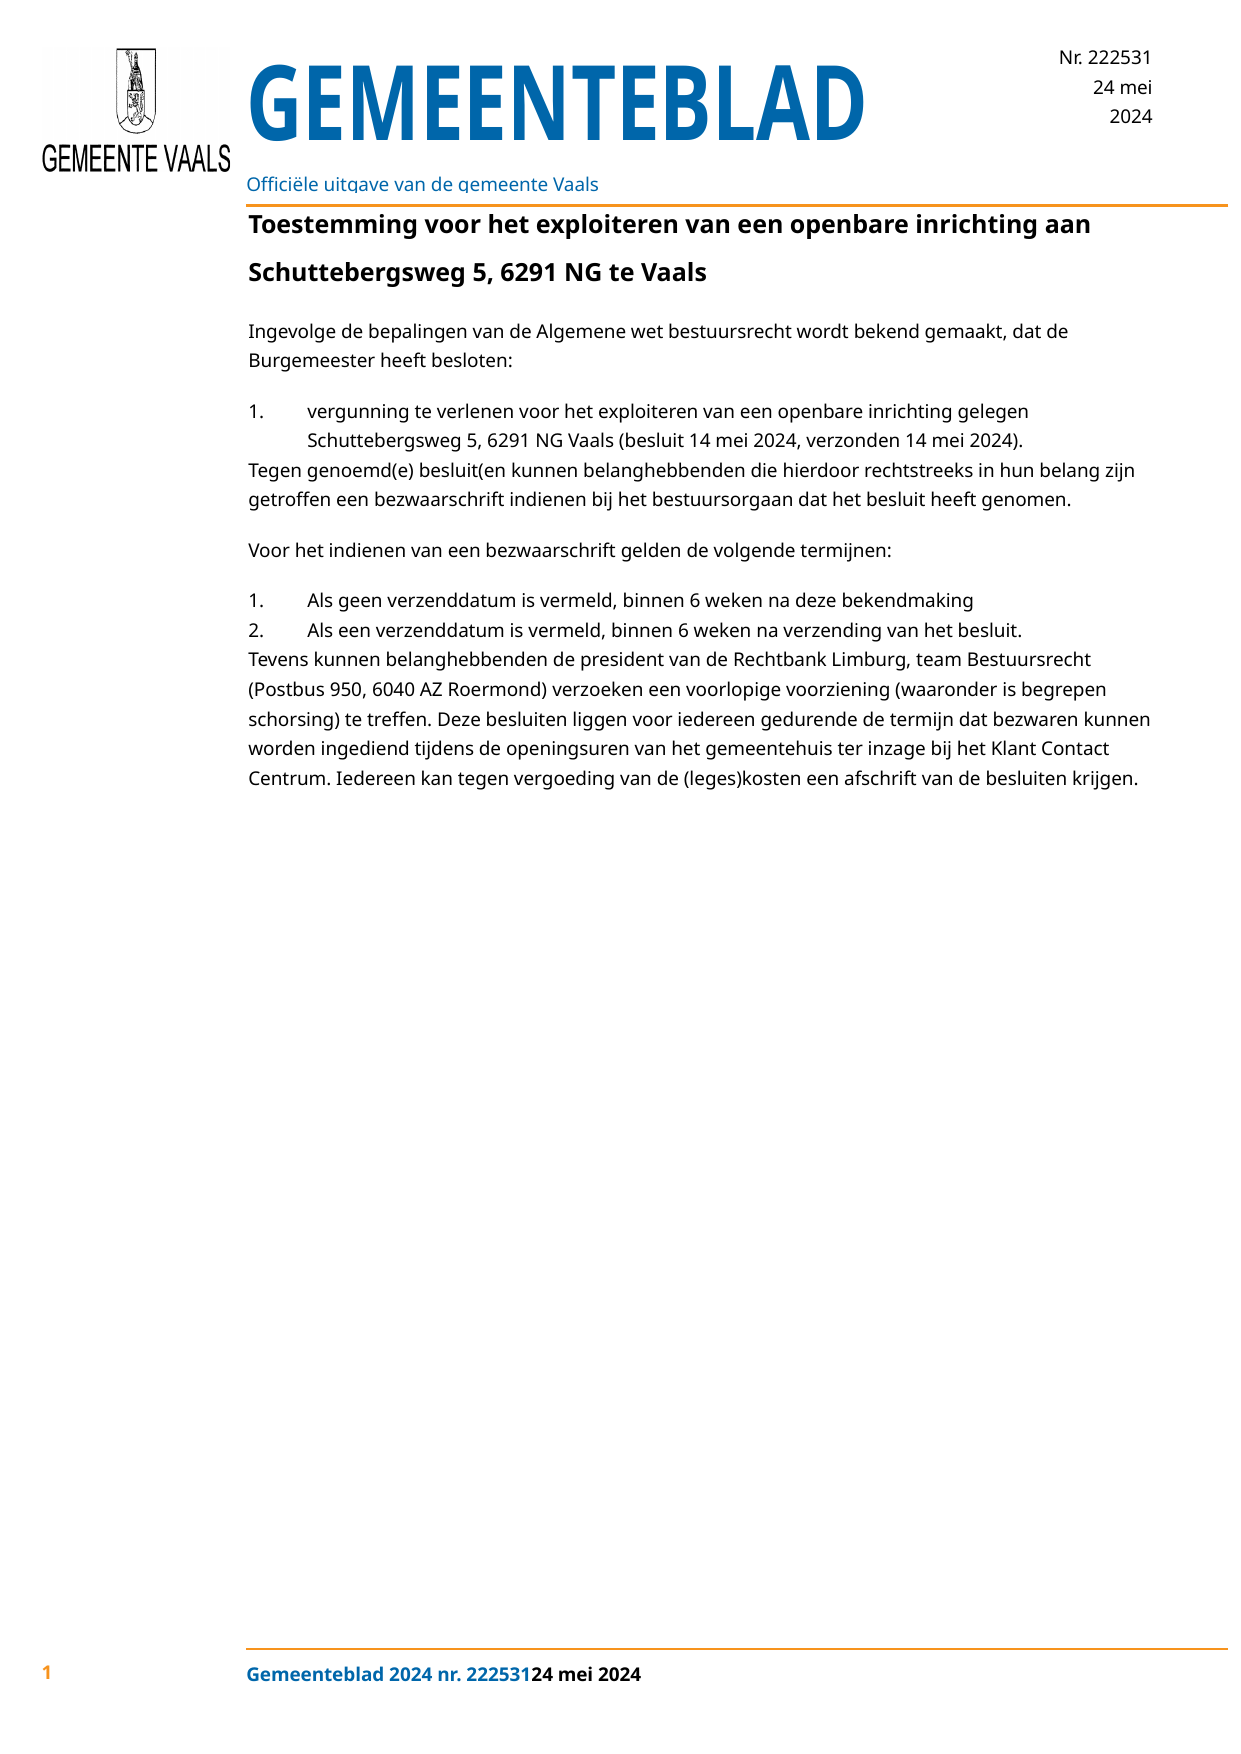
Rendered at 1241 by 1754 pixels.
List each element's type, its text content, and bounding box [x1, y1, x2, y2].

text Voor het indienen van een bezwaarschrift gelden de volgende termijnen: [248, 537, 1152, 563]
text Ingevolge de bepalingen van de Algemene wet bestuursrecht wordt bekend gemaakt, dat de Burgemeester heeft besloten: [248, 318, 1152, 373]
list Als een verzenddatum is vermeld, binnen 6 weken na verzending van het besluit. [248, 617, 1152, 643]
text Tegen genoemd(e) besluit(en kunnen belanghebbenden die hierdoor rechtstreeks in hun belang zijn getroffen een bezwaarschrift indienen bij het bestuursorgaan dat het besluit heeft genomen. [248, 457, 1152, 512]
list vergunning te verlenen voor het exploiteren van een openbare inrichting gelegen Schuttebergsweg 5, 6291 NG Vaals (besluit 14 mei 2024, verzonden 14 mei 2024). [248, 398, 1152, 453]
list Als geen verzenddatum is vermeld, binnen 6 weken na deze bekendmaking [248, 587, 1152, 613]
picture [41, 47, 231, 172]
text Tevens kunnen belanghebbenden de president van de Rechtbank Limburg, team Bestuursrecht (Postbus 950, 6040 AZ Roermond) verzoeken een voorlopige voorziening (waaronder is begrepen schorsing) te treffen. Deze besluiten liggen voor iedereen gedurende de termijn dat bezwaren kunnen worden ingediend tijdens de openingsuren van het gemeentehuis ter inzage bij het Klant Contact Centrum. Iedereen kan tegen vergoeding van de (leges)kosten een afschrift van de besluiten krijgen. [248, 647, 1152, 791]
text Toestemming voor het exploiteren van een openbare inrichting aan Schuttebergsweg 5, 6291 NG te Vaals [248, 207, 1152, 288]
